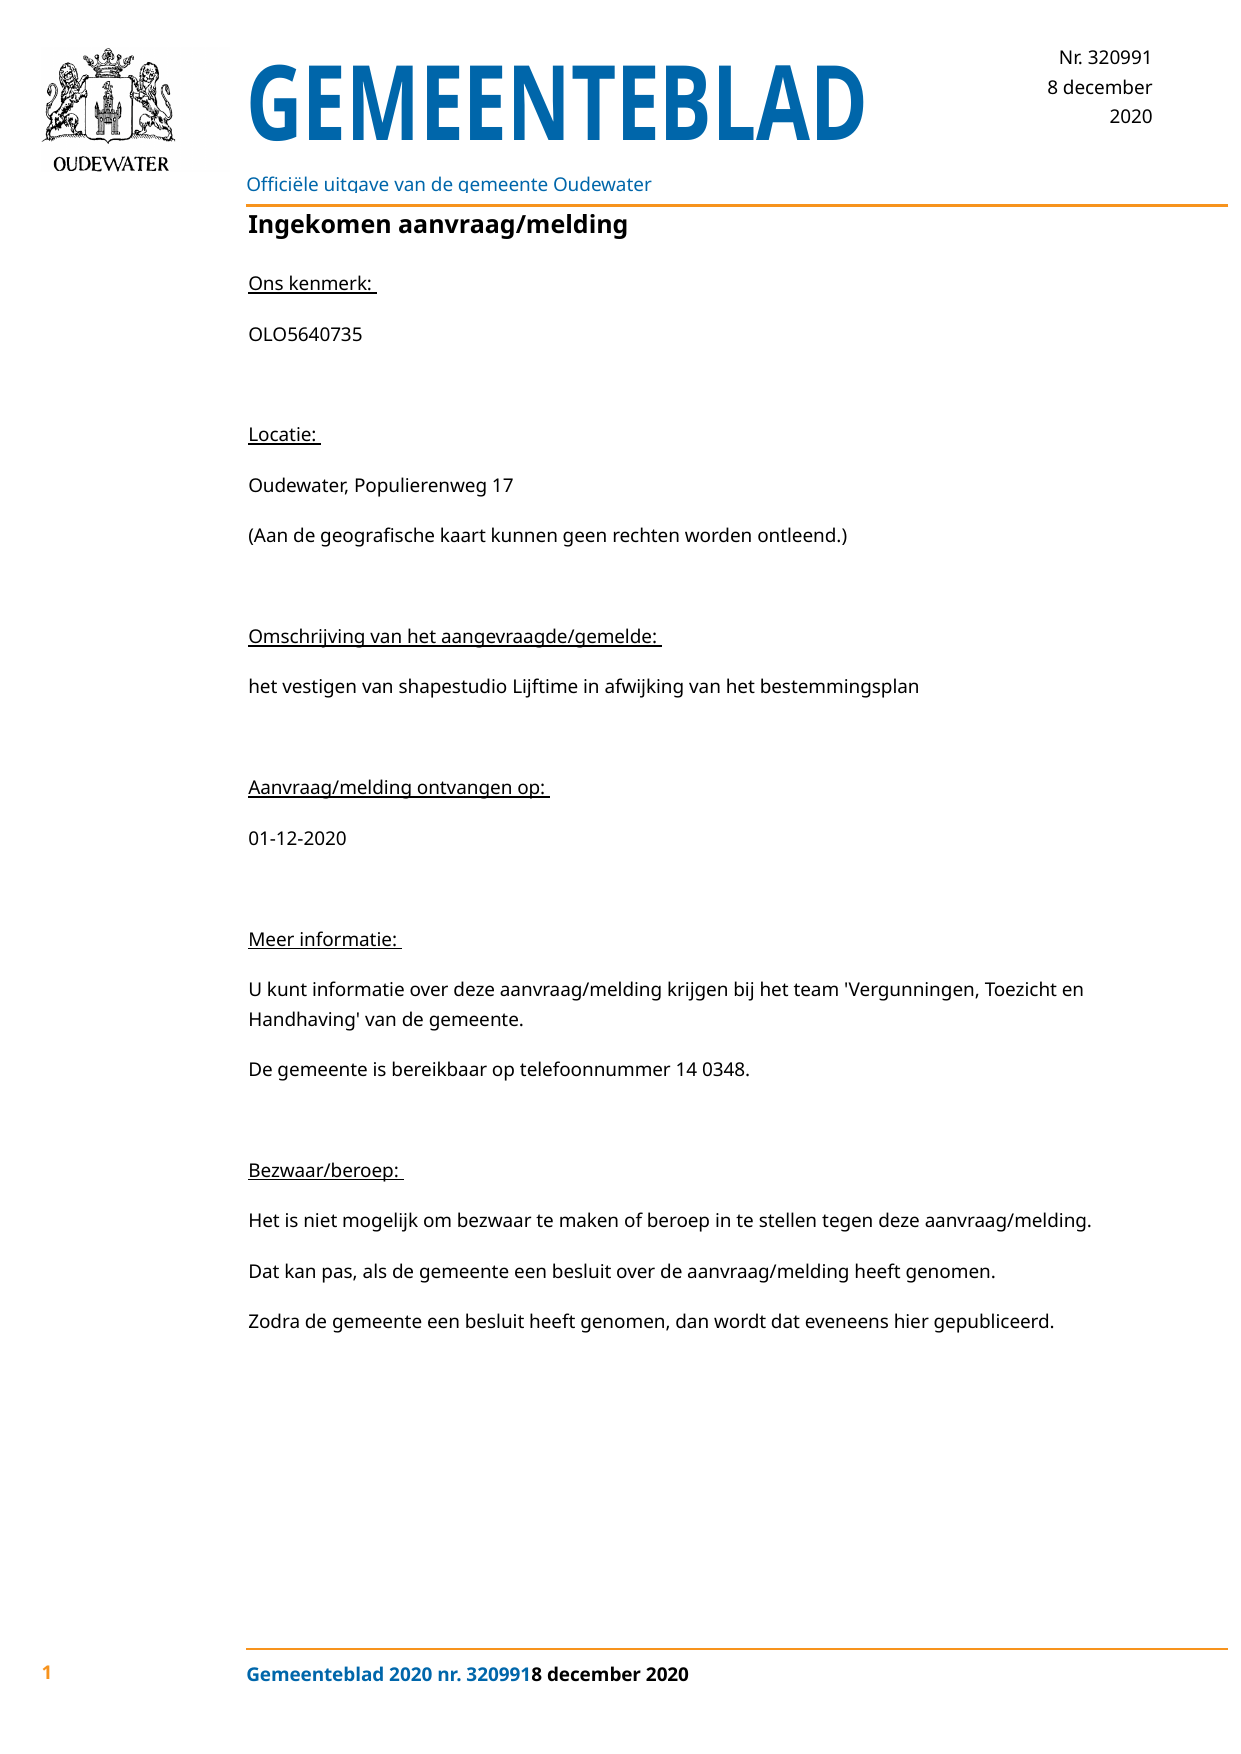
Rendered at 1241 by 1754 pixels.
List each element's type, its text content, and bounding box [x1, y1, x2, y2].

text (Aan de geografische kaart kunnen geen rechten worden ontleend.) [248, 522, 1152, 548]
text het vestigen van shapestudio Lijftime in afwijking van het bestemmingsplan [248, 674, 1152, 699]
text De gemeente is bereikbaar op telefoonnummer 14 0348. [248, 1056, 1152, 1082]
text Dat kan pas, als de gemeente een besluit over de aanvraag/melding heeft genomen. [248, 1258, 1152, 1283]
text Zodra de gemeente een besluit heeft genomen, dan wordt dat eveneens hier gepubliceerd. [248, 1308, 1152, 1334]
text Oudewater, Populierenweg 17 [248, 472, 1152, 498]
text Aanvraag/melding ontvangen op: [248, 774, 1152, 800]
text Ingekomen aanvraag/melding [248, 207, 1152, 241]
text Ons kenmerk: [248, 270, 1152, 296]
text 01-12-2020 [248, 825, 1152, 851]
text Het is niet mogelijk om bezwaar te maken of beroep in te stellen tegen deze aanvraag/melding. [248, 1207, 1152, 1233]
text Meer informatie: [248, 926, 1152, 951]
text Bezwaar/beroep: [248, 1157, 1152, 1183]
text OLO5640735 [248, 321, 1152, 346]
text Omschrijving van het aangevraagde/gemelde: [248, 623, 1152, 649]
text Locatie: [248, 422, 1152, 447]
text U kunt informatie over deze aanvraag/melding krijgen bij het team 'Vergunningen, Toezicht en Handhaving' van de gemeente. [248, 976, 1152, 1031]
picture [41, 47, 231, 172]
